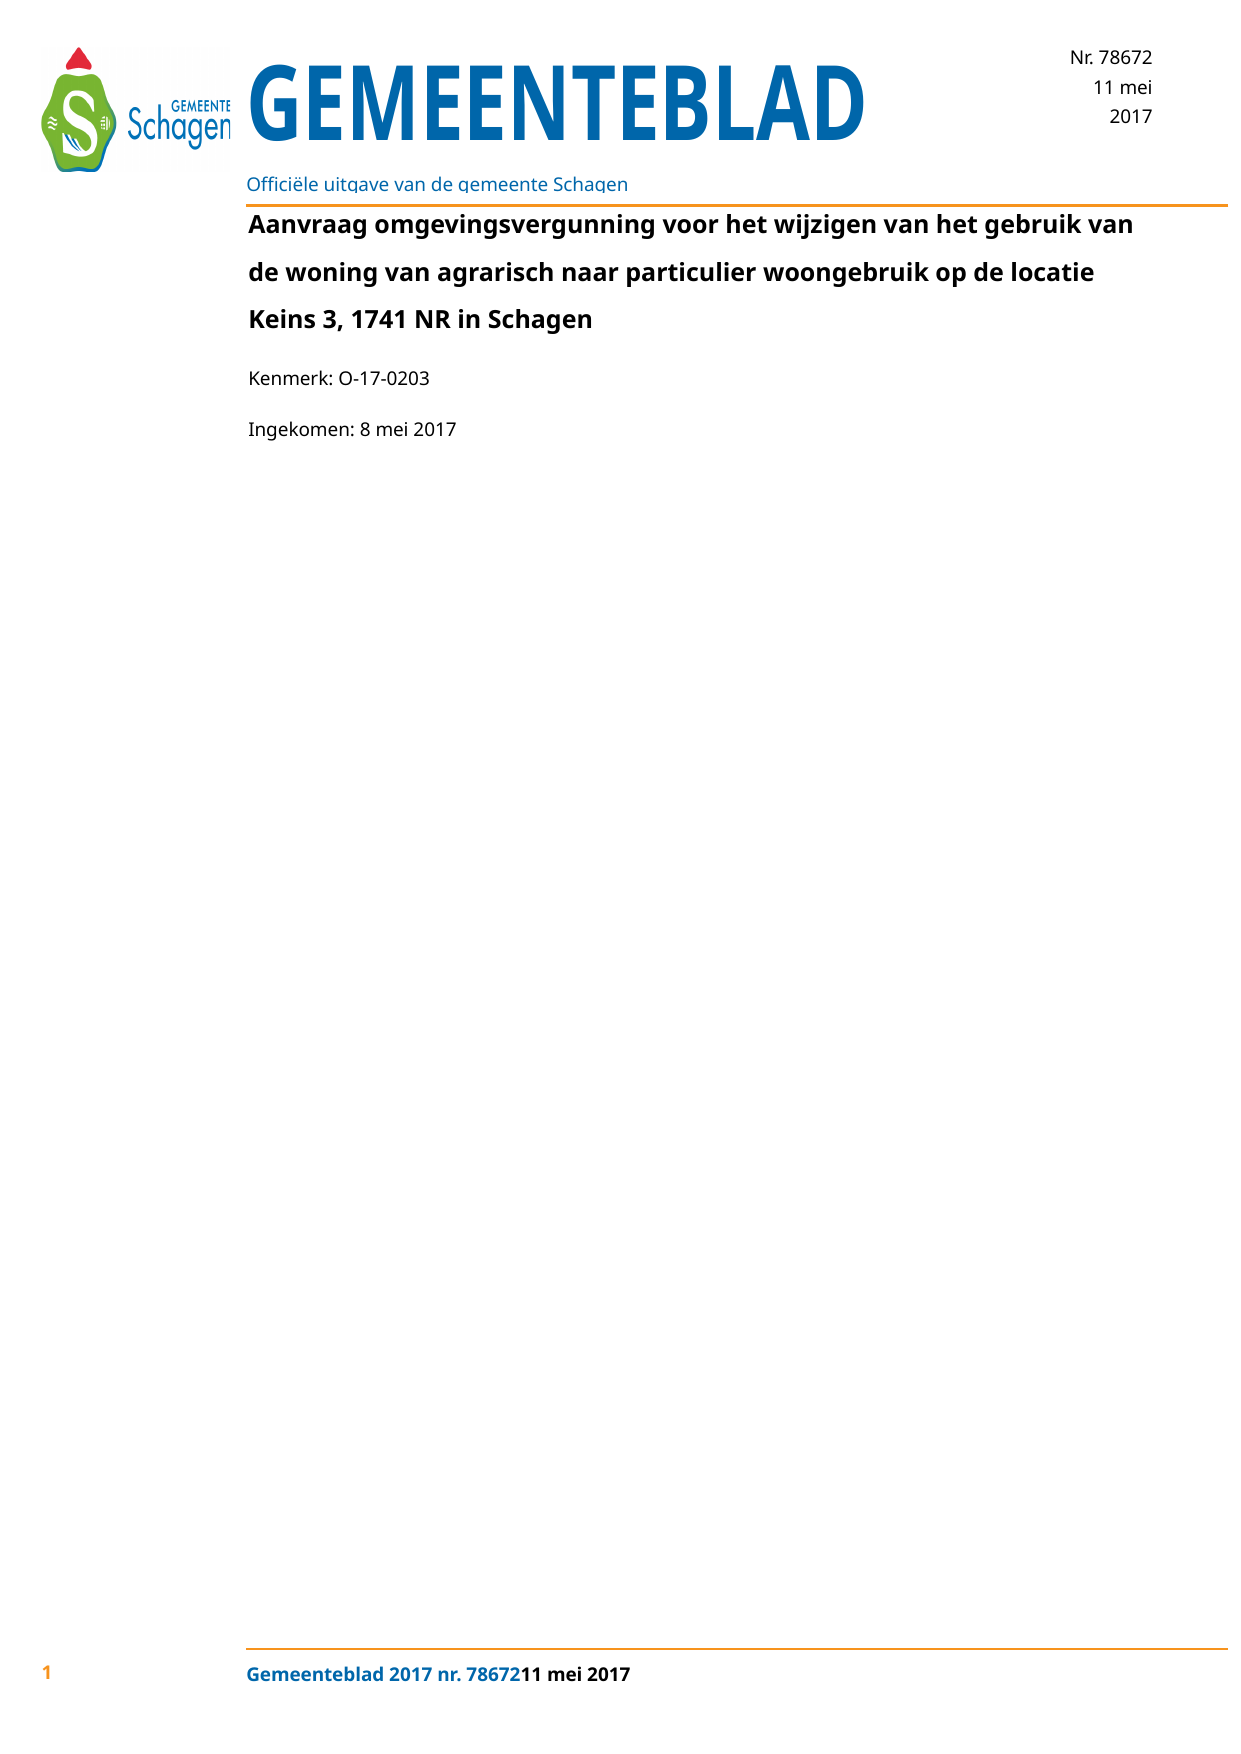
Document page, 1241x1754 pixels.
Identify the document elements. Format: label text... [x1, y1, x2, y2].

text Aanvraag omgevingsvergunning voor het wijzigen van het gebruik van de woning van agrarisch naar particulier woongebruik op de locatie Keins 3, 1741 NR in Schagen [248, 207, 1152, 336]
text Kenmerk: O-17-0203 [248, 366, 1152, 391]
picture [41, 47, 231, 172]
text Ingekomen: 8 mei 2017 [248, 416, 1152, 442]
